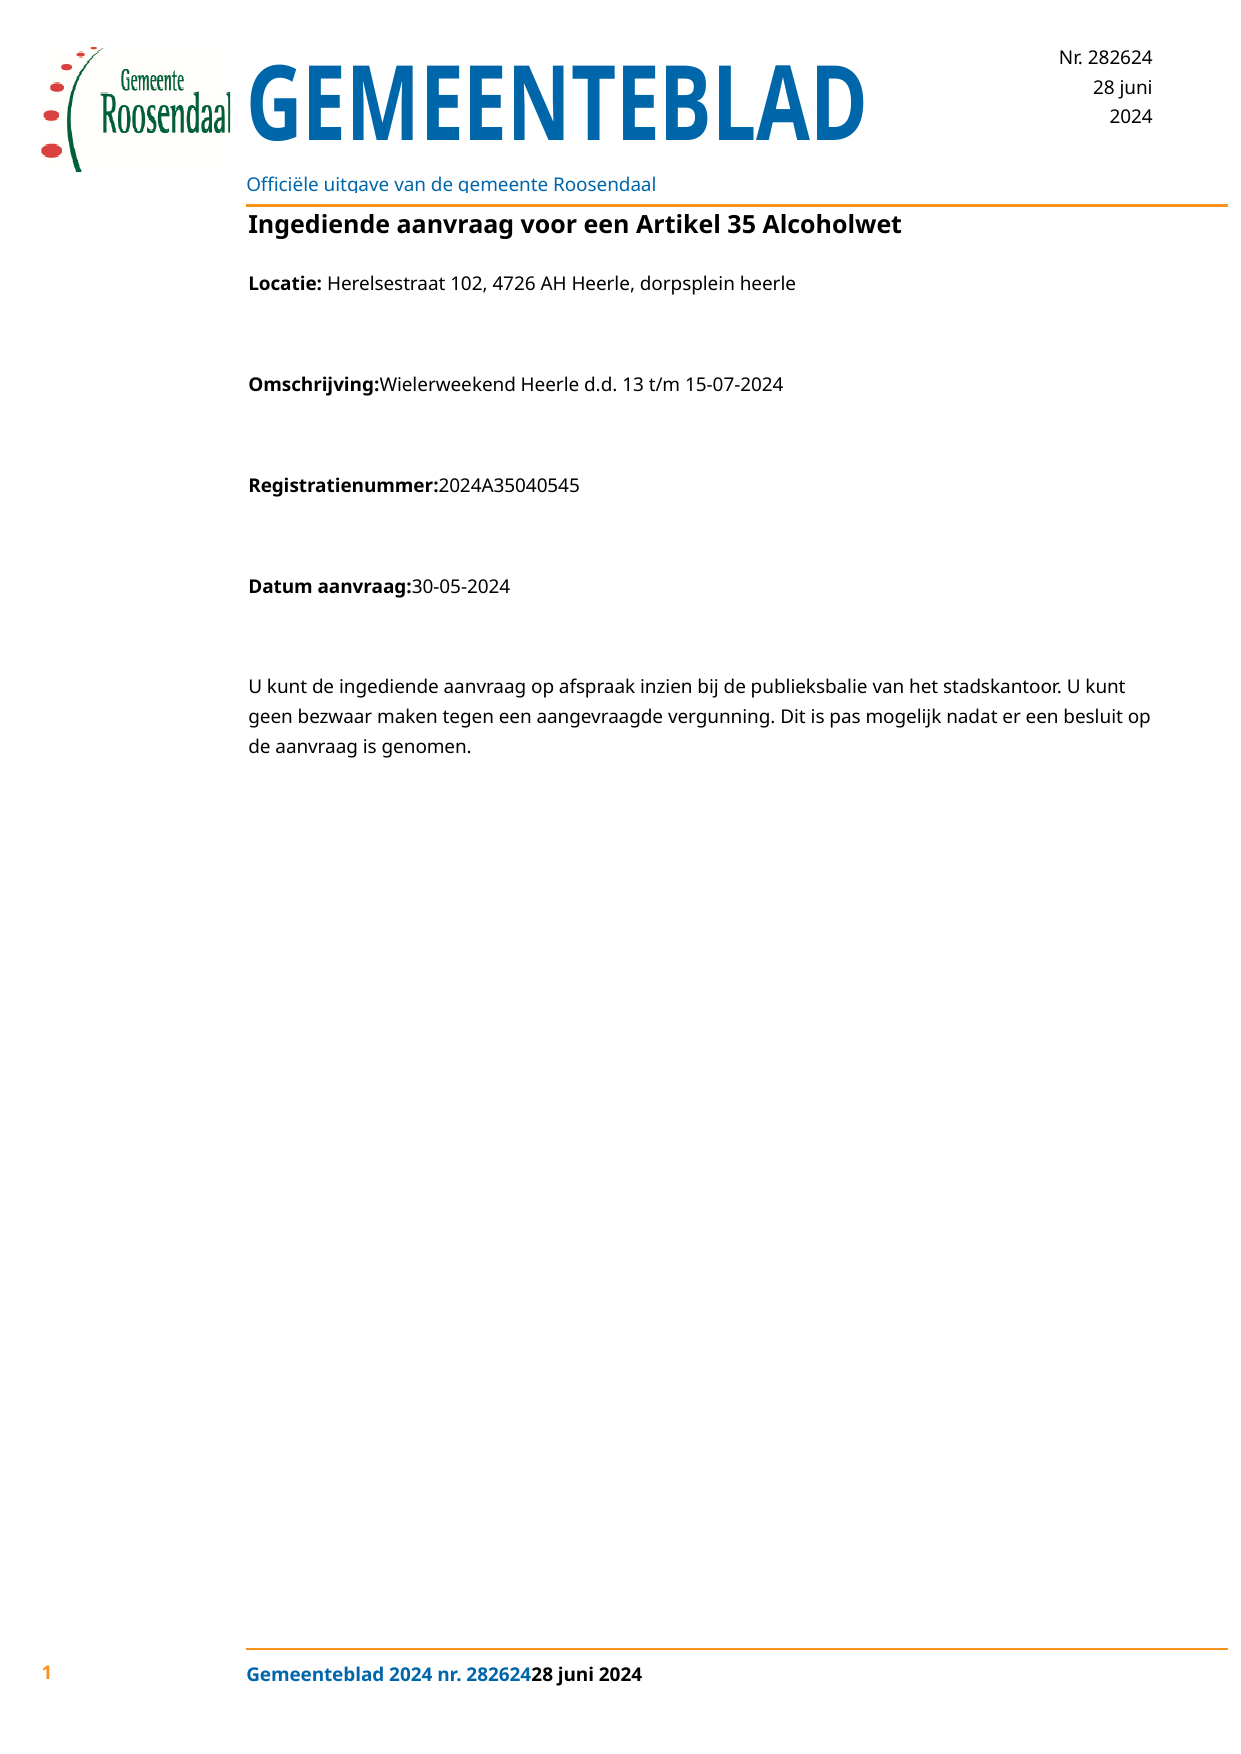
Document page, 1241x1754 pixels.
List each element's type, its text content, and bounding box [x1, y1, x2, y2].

text Ingediende aanvraag voor een Artikel 35 Alcoholwet [248, 207, 1152, 241]
text U kunt de ingediende aanvraag op afspraak inzien bij de publieksbalie van het stadskantoor. U kunt geen bezwaar maken tegen een aangevraagde vergunning. Dit is pas mogelijk nadat er een besluit op de aanvraag is genomen. [248, 674, 1152, 758]
text Datum aanvraag:30-05-2024 [248, 573, 1152, 598]
picture [41, 47, 231, 172]
text Locatie: Herelsestraat 102, 4726 AH Heerle, dorpsplein heerle [248, 270, 1152, 296]
text Registratienummer:2024A35040545 [248, 472, 1152, 498]
text Omschrijving:Wielerweekend Heerle d.d. 13 t/m 15-07-2024 [248, 371, 1152, 397]
